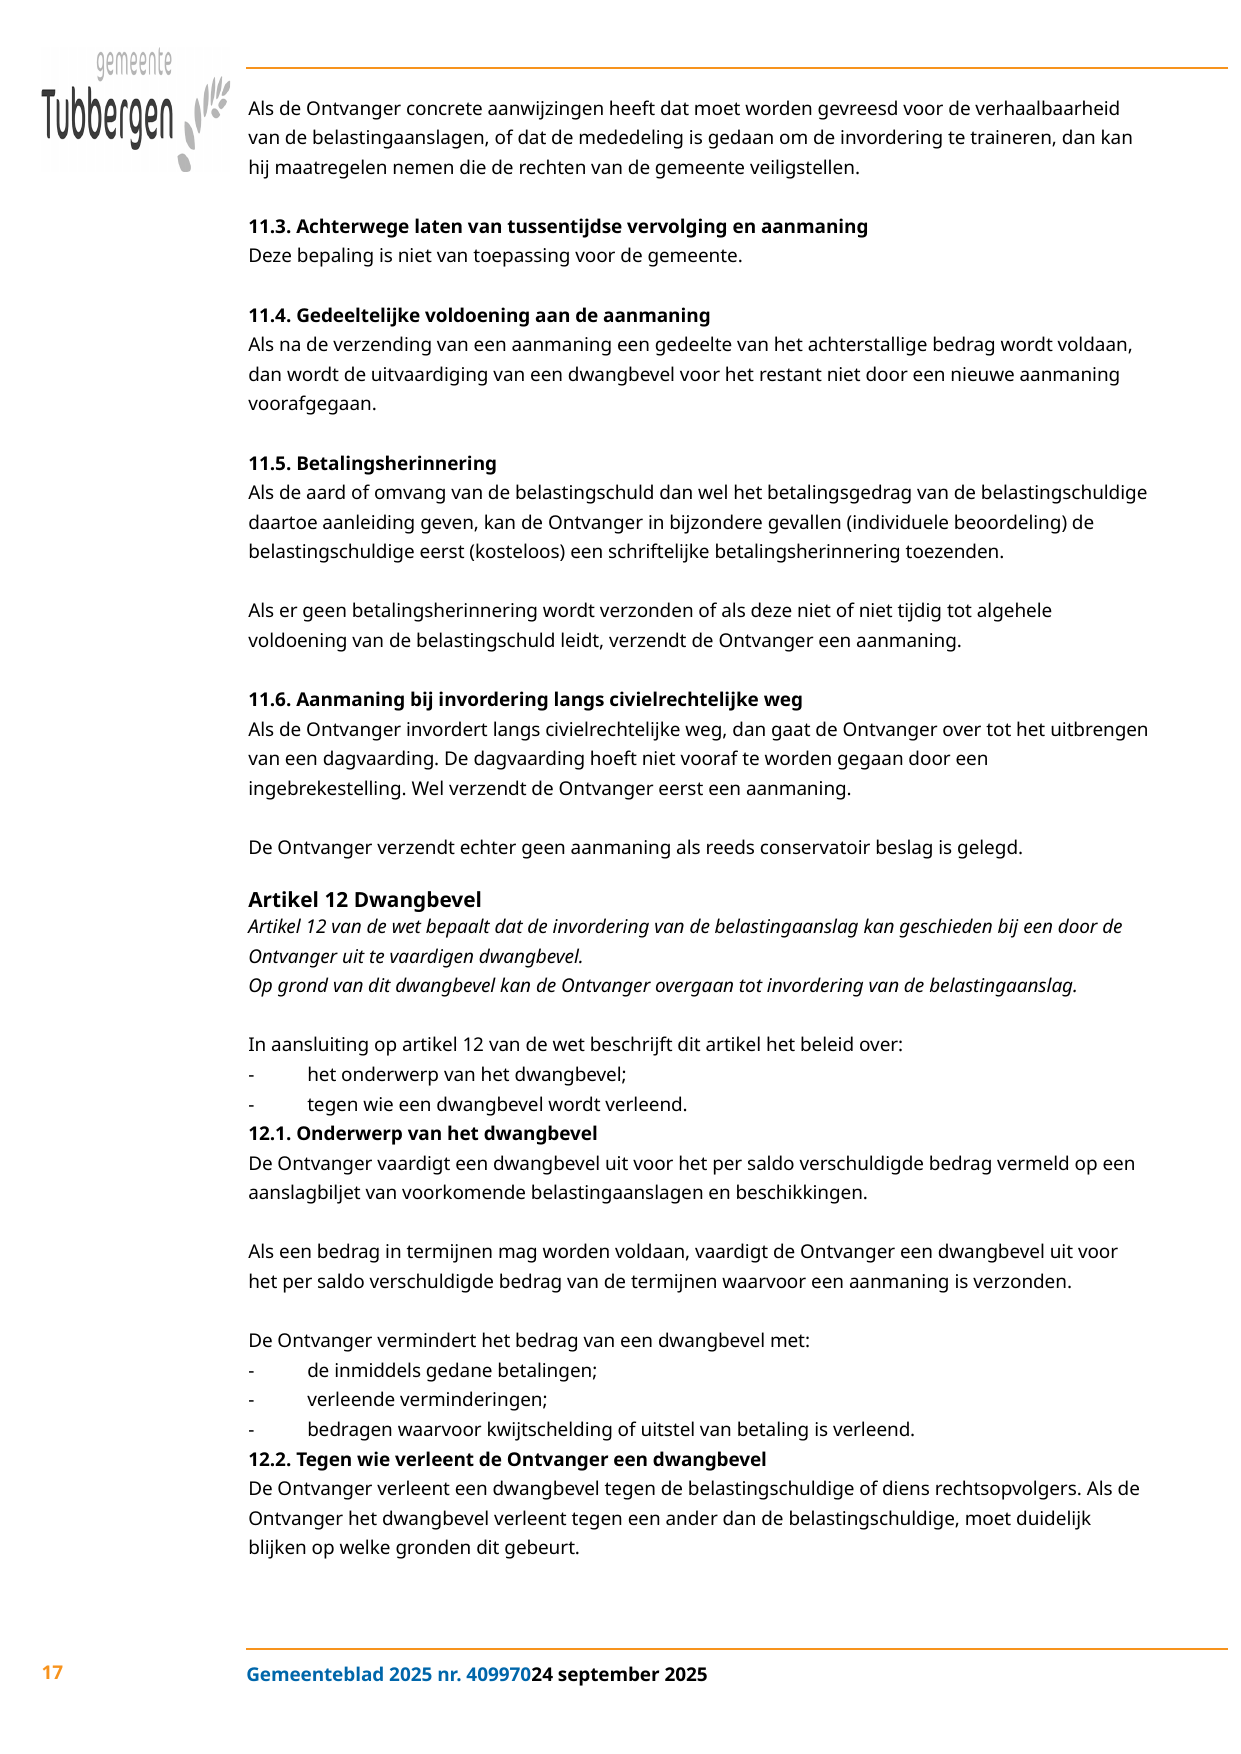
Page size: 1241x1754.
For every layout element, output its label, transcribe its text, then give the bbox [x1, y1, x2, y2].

text Artikel 12 van de wet bepaalt dat de invordering van de belastingaanslag kan geschieden bij een door de Ontvanger uit te vaardigen dwangbevel. [248, 913, 1152, 968]
text 12.1. Onderwerp van het dwangbevel [248, 1120, 1152, 1146]
text Als na de verzending van een aanmaning een gedeelte van het achterstallige bedrag wordt voldaan, dan wordt de uitvaardiging van een dwangbevel voor het restant niet door een nieuwe aanmaning voorafgegaan. [248, 331, 1152, 416]
text Op grond van dit dwangbevel kan de Ontvanger overgaan tot invordering van de belastingaanslag. [248, 972, 1152, 998]
list verleende verminderingen; [248, 1387, 1152, 1412]
text De Ontvanger vermindert het bedrag van een dwangbevel met: [248, 1327, 1152, 1353]
list tegen wie een dwangbevel wordt verleend. [248, 1091, 1152, 1116]
text 11.4. Gedeeltelijke voldoening aan de aanmaning [248, 302, 1152, 328]
text Als er geen betalingsherinnering wordt verzonden of als deze niet of niet tijdig tot algehele voldoening van de belastingschuld leidt, verzendt de Ontvanger een aanmaning. [248, 598, 1152, 653]
text De Ontvanger verzendt echter geen aanmaning als reeds conservatoir beslag is gelegd. [248, 834, 1152, 860]
picture [41, 47, 231, 172]
list de inmiddels gedane betalingen; [248, 1357, 1152, 1383]
text 11.6. Aanmaning bij invordering langs civielrechtelijke weg [248, 686, 1152, 712]
list het onderwerp van het dwangbevel; [248, 1061, 1152, 1087]
text Als de aard of omvang van de belastingschuld dan wel het betalingsgedrag van de belastingschuldige daartoe aanleiding geven, kan de Ontvanger in bijzondere gevallen (individuele beoordeling) de belastingschuldige eerst (kosteloos) een schriftelijke betalingsherinnering toezenden. [248, 479, 1152, 564]
text De Ontvanger verleent een dwangbevel tegen de belastingschuldige of diens rechtsopvolgers. Als de Ontvanger het dwangbevel verleent tegen een ander dan de belastingschuldige, moet duidelijk blijken op welke gronden dit gebeurt. [248, 1475, 1152, 1560]
text Deze bepaling is niet van toepassing voor de gemeente. [248, 243, 1152, 268]
text 11.3. Achterwege laten van tussentijdse vervolging en aanmaning [248, 213, 1152, 239]
text Artikel 12 Dwangbevel [248, 885, 1152, 913]
text In aansluiting op artikel 12 van de wet beschrijft dit artikel het beleid over: [248, 1032, 1152, 1057]
list bedragen waarvoor kwijtschelding of uitstel van betaling is verleend. [248, 1416, 1152, 1442]
text Als de Ontvanger concrete aanwijzingen heeft dat moet worden gevreesd voor de verhaalbaarheid van de belastingaanslagen, of dat de mededeling is gedaan om de invordering te traineren, dan kan hij maatregelen nemen die de rechten van de gemeente veiligstellen. [248, 95, 1152, 180]
text Als de Ontvanger invordert langs civielrechtelijke weg, dan gaat de Ontvanger over tot het uitbrengen van een dagvaarding. De dagvaarding hoeft niet vooraf te worden gegaan door een ingebrekestelling. Wel verzendt de Ontvanger eerst een aanmaning. [248, 716, 1152, 801]
text Als een bedrag in termijnen mag worden voldaan, vaardigt de Ontvanger een dwangbevel uit voor het per saldo verschuldigde bedrag van de termijnen waarvoor een aanmaning is verzonden. [248, 1239, 1152, 1294]
text 12.2. Tegen wie verleent de Ontvanger een dwangbevel [248, 1446, 1152, 1471]
text 11.5. Betalingsherinnering [248, 450, 1152, 476]
text De Ontvanger vaardigt een dwangbevel uit voor het per saldo verschuldigde bedrag vermeld op een aanslagbiljet van voorkomende belastingaanslagen en beschikkingen. [248, 1150, 1152, 1205]
